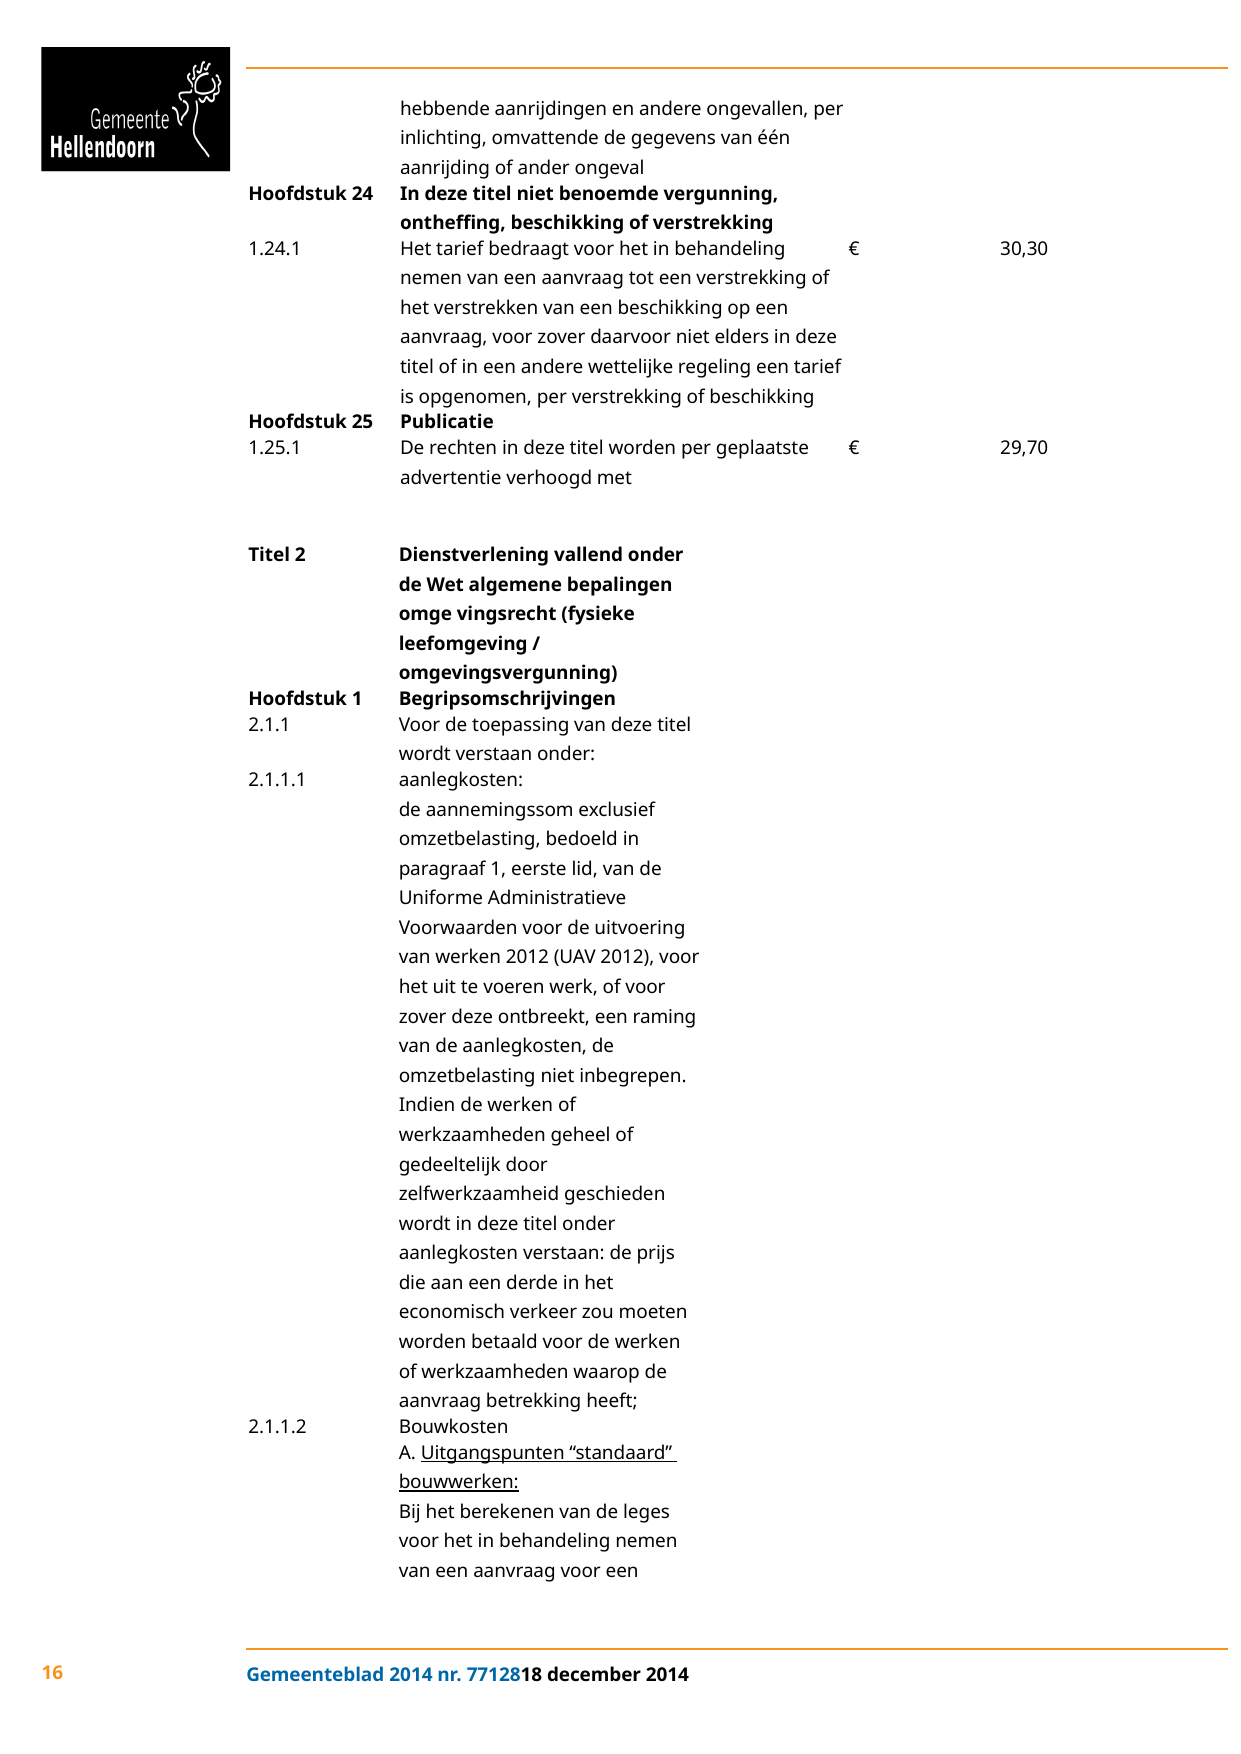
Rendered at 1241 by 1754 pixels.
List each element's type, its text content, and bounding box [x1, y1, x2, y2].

table_cell Hoofdstuk 25 [248, 409, 400, 434]
table_cell [700, 766, 850, 1413]
table_cell [850, 1413, 1001, 1439]
table_header [700, 541, 850, 685]
table_cell [700, 685, 850, 711]
table_cell 30,30 [1000, 235, 1152, 409]
table_cell [248, 95, 400, 180]
table_cell [850, 685, 1001, 711]
table_cell A. Uitgangspunten “standaard” bouwwerken: Bij het berekenen van de leges voor het in behandeling nemen van een aanvraag voor een [399, 1439, 700, 1583]
table_cell Voor de toepassing van deze titel wordt verstaan onder: [399, 711, 700, 766]
table_cell Het tarief bedraagt voor het in behandeling nemen van een aanvraag tot een verstrekking of het verstrekken van een beschikking op een aanvraag, voor zover daarvoor niet elders in deze titel of in een andere wettelijke regeling een tarief is opgenomen, per verstrekking of beschikking [400, 235, 848, 409]
table_cell In deze titel niet benoemde vergunning, ontheffing, beschikking of verstrekking [400, 180, 848, 235]
table_cell [248, 1439, 398, 1583]
table_cell € [848, 235, 1000, 409]
table_cell [848, 95, 1000, 180]
table_cell 2.1.1.2 [248, 1413, 398, 1439]
table_cell [700, 711, 850, 766]
table_cell [850, 1439, 1001, 1583]
table_cell Hoofdstuk 24 [248, 180, 400, 235]
table_cell De rechten in deze titel worden per geplaatste advertentie verhoogd met [400, 434, 848, 490]
table_cell 2.1.1 [248, 711, 398, 766]
table_cell aanlegkosten: de aannemingssom exclusief omzetbelasting, bedoeld in paragraaf 1, eerste lid, van de Uniforme Administratieve Voorwaarden voor de uitvoering van werken 2012 (UAV 2012), voor het uit te voeren werk, of voor zover deze ontbreekt, een raming van de aanlegkosten, de omzetbelasting niet inbegrepen. Indien de werken of werkzaamheden geheel of gedeeltelijk door zelfwerkzaamheid geschieden wordt in deze titel onder aanlegkosten verstaan: de prijs die aan een derde in het economisch verkeer zou moeten worden betaald voor de werken of werkzaamheden waarop de aanvraag betrekking heeft; [399, 766, 700, 1413]
table_cell [700, 1413, 850, 1439]
table_cell 1.24.1 [248, 235, 400, 409]
table_header [850, 541, 1001, 685]
table_cell [1000, 180, 1152, 235]
table_header Titel 2 [248, 541, 398, 685]
table_cell € [848, 434, 1000, 490]
table_cell [848, 409, 1000, 434]
table_cell [850, 766, 1001, 1413]
table_cell Hoofdstuk 1 [248, 685, 398, 711]
table_cell Begripsomschrijvingen [399, 685, 700, 711]
table_cell [850, 711, 1001, 766]
table_cell hebbende aanrijdingen en andere ongevallen, per inlichting, omvattende de gegevens van één aanrijding of ander ongeval [400, 95, 848, 180]
table_cell 29,70 [1000, 434, 1152, 490]
table_cell Bouwkosten [399, 1413, 700, 1439]
table_cell [700, 1439, 850, 1583]
table_cell 1.25.1 [248, 434, 400, 490]
table_cell [1000, 409, 1152, 434]
table_cell 2.1.1.1 [248, 766, 398, 1413]
table_cell [1000, 95, 1152, 180]
picture [41, 47, 231, 172]
table_cell [848, 180, 1000, 235]
table_cell Publicatie [400, 409, 848, 434]
table_header Dienstverlening vallend onder de Wet algemene bepalingen omge vingsrecht (fysieke leefomgeving / omgevingsvergunning) [399, 541, 700, 685]
